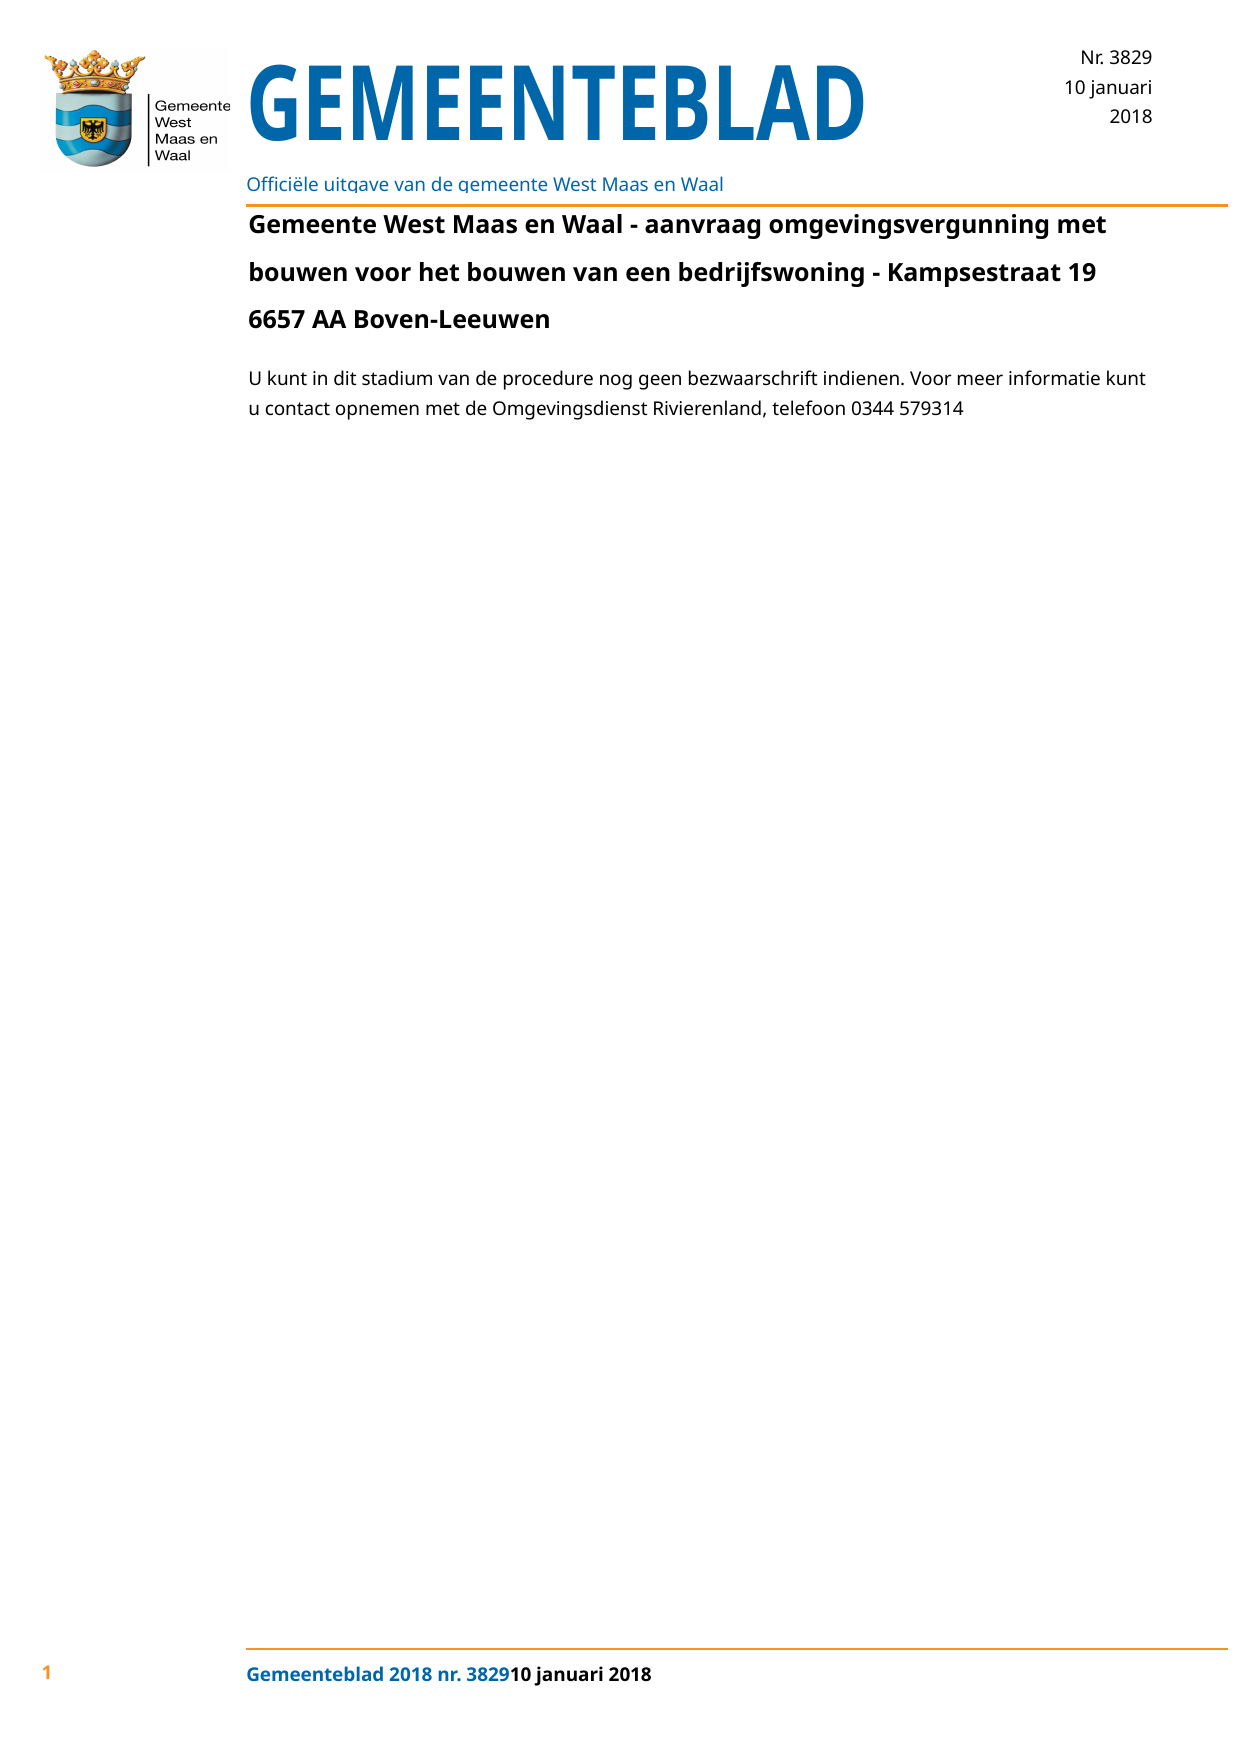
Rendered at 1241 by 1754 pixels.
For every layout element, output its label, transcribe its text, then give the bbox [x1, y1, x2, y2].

picture [41, 47, 231, 172]
text Gemeente West Maas en Waal - aanvraag omgevingsvergunning met bouwen voor het bouwen van een bedrijfswoning - Kampsestraat 19 6657 AA Boven-Leeuwen [248, 207, 1152, 336]
text U kunt in dit stadium van de procedure nog geen bezwaarschrift indienen. Voor meer informatie kunt u contact opnemen met de Omgevingsdienst Rivierenland, telefoon 0344 579314 [248, 366, 1152, 421]
